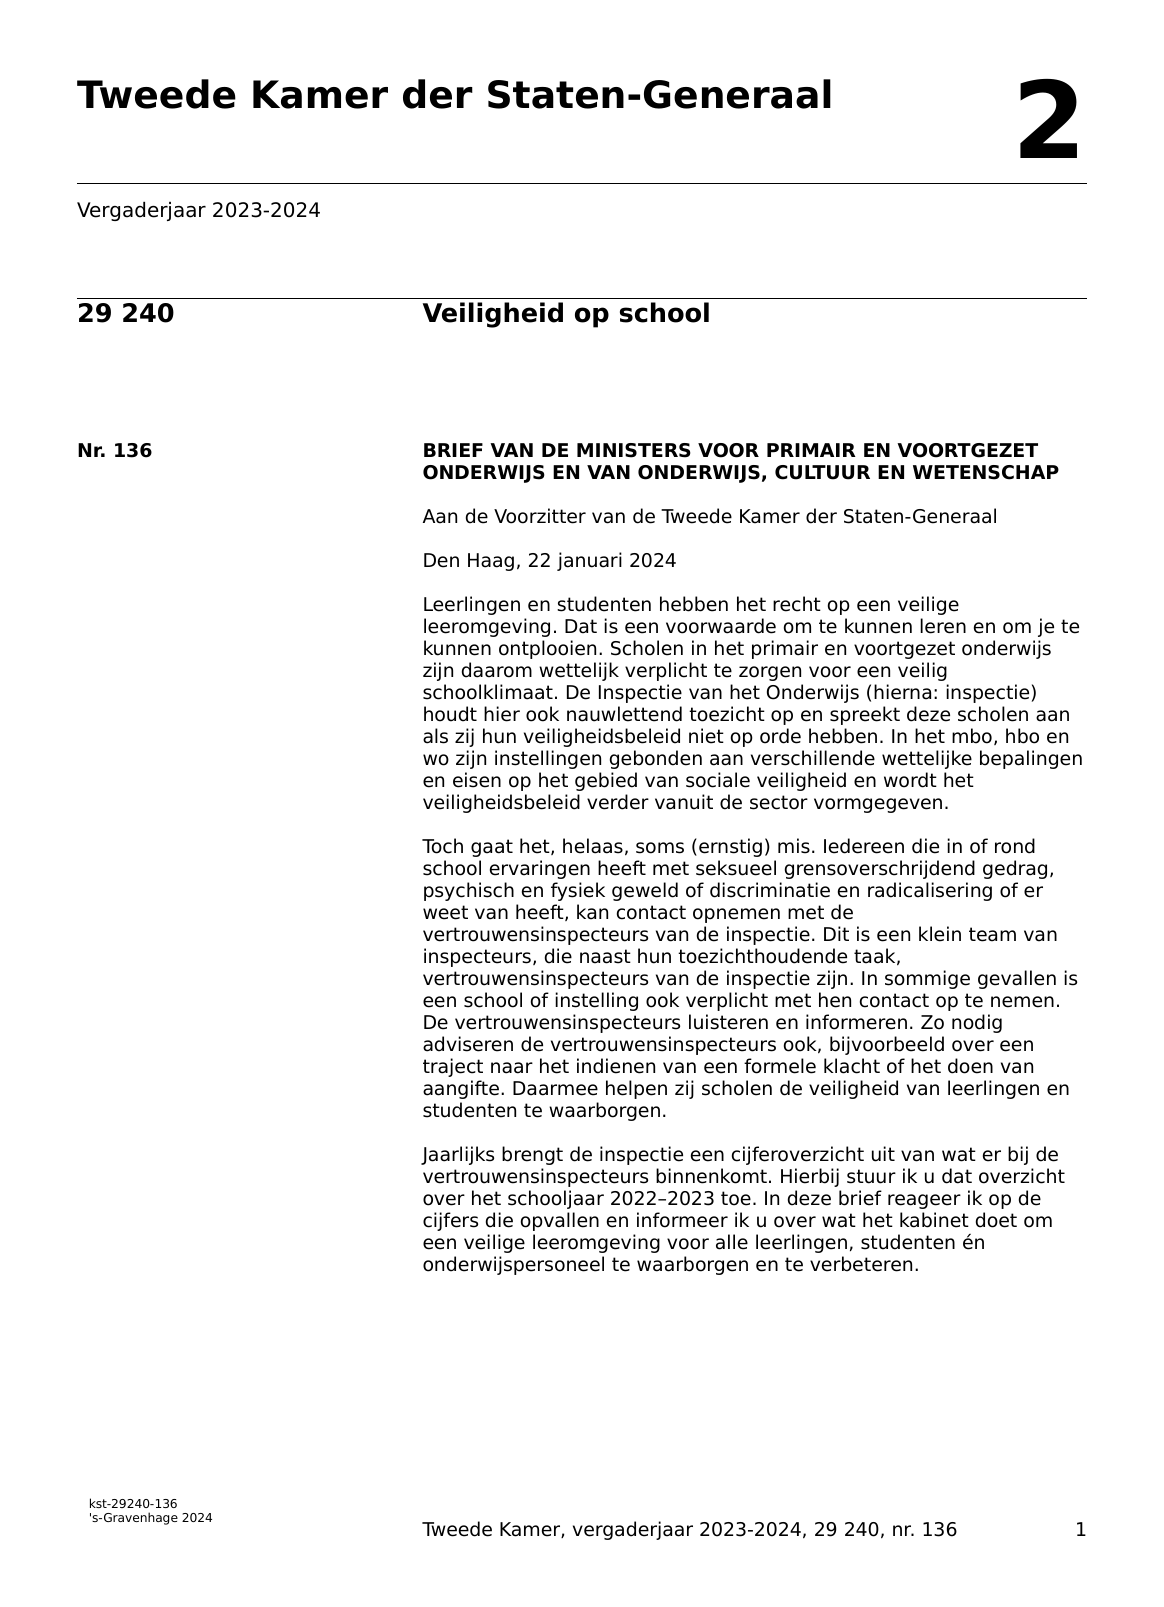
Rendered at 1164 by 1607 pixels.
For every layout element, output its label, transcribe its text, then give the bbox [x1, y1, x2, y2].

text Leerlingen en studenten hebben het recht op een veilige leeromgeving. Dat is een voorwaarde om te kunnen leren en om je te kunnen ontplooien. Scholen in het primair en voortgezet onderwijs zijn daarom wettelijk verplicht te zorgen voor een veilig schoolklimaat. De Inspectie van het Onderwijs (hierna: inspectie) houdt hier ook nauwlettend toezicht op en spreekt deze scholen aan als zij hun veiligheidsbeleid niet op orde hebben. In het mbo, hbo en wo zijn instellingen gebonden aan verschillende wettelijke bepalingen en eisen op het gebied van sociale veiligheid en wordt het veiligheidsbeleid verder vanuit de sector vormgegeven. [422, 594, 1087, 814]
table_header 2 [886, 59, 1087, 183]
subtitle 29 240 Veiligheid op school [77, 299, 1087, 329]
text Den Haag, 22 januari 2024 [422, 550, 1087, 572]
table_cell Vergaderjaar 2023-2024 [77, 184, 1087, 298]
text Aan de Voorzitter van de Tweede Kamer der Staten-Generaal [422, 506, 1087, 528]
subtitle Nr. 136 BRIEF VAN DE MINISTERS VOOR PRIMAIR EN VOORTGEZET ONDERWIJS EN VAN ONDERWIJS, CULTUUR EN WETENSCHAP [77, 440, 1087, 484]
text Toch gaat het, helaas, soms (ernstig) mis. Iedereen die in of rond school ervaringen heeft met seksueel grensoverschrijdend gedrag, psychisch en fysiek geweld of discriminatie en radicalisering of er weet van heeft, kan contact opnemen met de vertrouwensinspecteurs van de inspectie. Dit is een klein team van inspecteurs, die naast hun toezichthoudende taak, vertrouwensinspecteurs van de inspectie zijn. In sommige gevallen is een school of instelling ook verplicht met hen contact op te nemen. De vertrouwensinspecteurs luisteren en informeren. Zo nodig adviseren de vertrouwensinspecteurs ook, bijvoorbeeld over een traject naar het indienen van een formele klacht of het doen van aangifte. Daarmee helpen zij scholen de veiligheid van leerlingen en studenten te waarborgen. [422, 836, 1087, 1122]
text Jaarlijks brengt de inspectie een cijferoverzicht uit van wat er bij de vertrouwensinspecteurs binnenkomt. Hierbij stuur ik u dat overzicht over het schooljaar 2022–2023 toe. In deze brief reageer ik op de cijfers die opvallen en informeer ik u over wat het kabinet doet om een veilige leeromgeving voor alle leerlingen, studenten én onderwijspersoneel te waarborgen en te verbeteren. [422, 1144, 1087, 1276]
text 's-Gravenhage 2024 [88, 1511, 323, 1525]
table_header Tweede Kamer der Staten-Generaal [77, 59, 886, 183]
text kst-29240-136 [88, 1497, 323, 1511]
